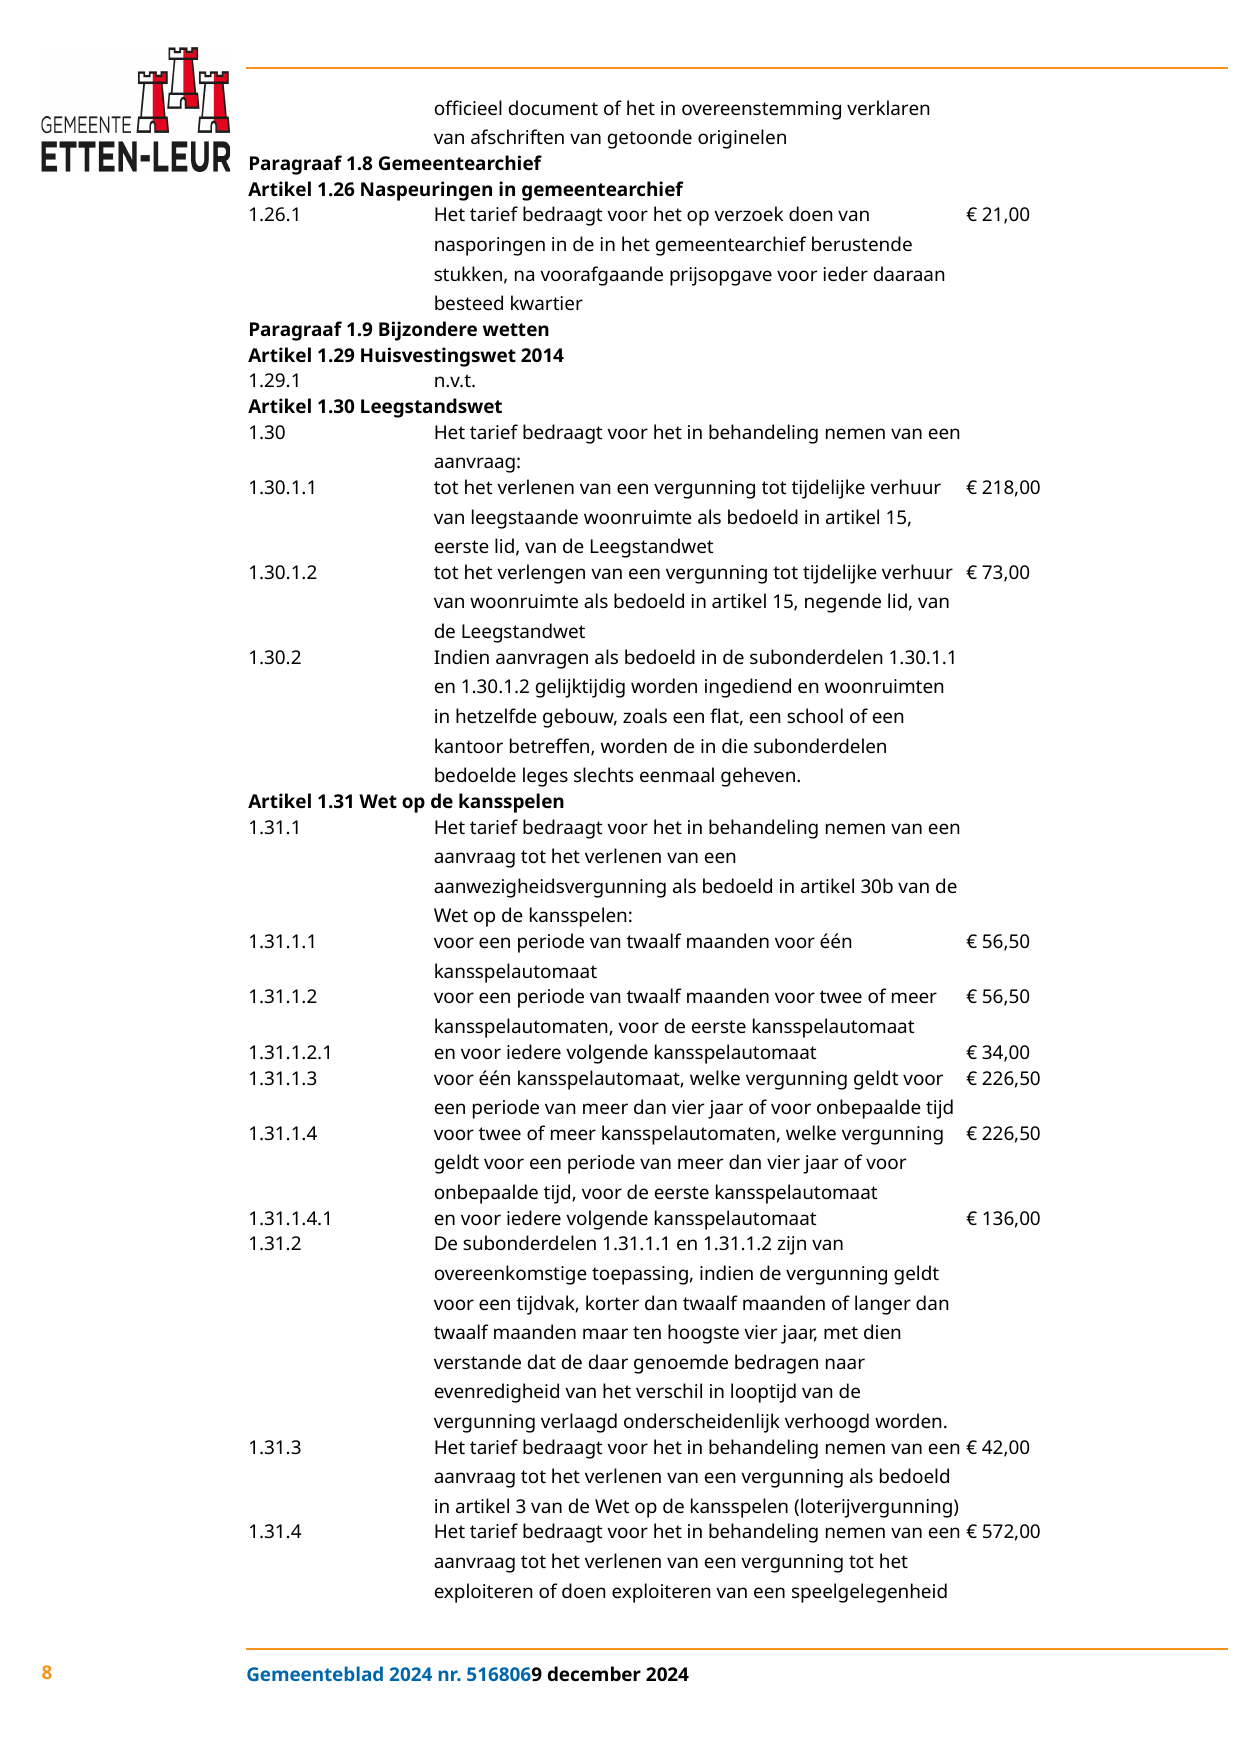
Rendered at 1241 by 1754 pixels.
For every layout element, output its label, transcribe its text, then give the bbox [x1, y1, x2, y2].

table_cell € 572,00 [966, 1519, 1152, 1604]
table_cell 1.31.1 [248, 814, 433, 928]
table_cell Artikel 1.26 Naspeuringen in gemeentearchief [248, 176, 1152, 202]
table_cell [966, 419, 1152, 474]
table_cell n.v.t. [434, 368, 966, 393]
table_cell € 136,00 [966, 1205, 1152, 1231]
table_cell Het tarief bedraagt voor het in behandeling nemen van een aanvraag tot het verlenen van een aanwezigheidsvergunning als bedoeld in artikel 30b van de Wet op de kansspelen: [434, 814, 966, 928]
table_cell [966, 814, 1152, 928]
table_cell 1.31.1.2.1 [248, 1039, 433, 1065]
table_cell Het tarief bedraagt voor het in behandeling nemen van een aanvraag: [434, 419, 966, 474]
table_cell 1.30.2 [248, 644, 433, 788]
table_cell [248, 95, 433, 150]
table_cell [966, 1231, 1152, 1434]
table_cell € 21,00 [966, 202, 1152, 316]
table_cell 1.31.1.3 [248, 1065, 433, 1120]
table_cell [966, 95, 1152, 150]
table_cell 1.31.1.1 [248, 928, 433, 984]
table_cell € 42,00 [966, 1434, 1152, 1519]
table_cell Paragraaf 1.9 Bijzondere wetten [248, 316, 1152, 342]
table_cell Paragraaf 1.8 Gemeentearchief [248, 150, 1152, 176]
table_cell [966, 368, 1152, 393]
table_cell voor een periode van twaalf maanden voor één kansspelautomaat [434, 928, 966, 984]
table_cell € 34,00 [966, 1039, 1152, 1065]
table_cell 1.30.1.1 [248, 474, 433, 559]
table_cell Het tarief bedraagt voor het in behandeling nemen van een aanvraag tot het verlenen van een vergunning tot het exploiteren of doen exploiteren van een speelgelegenheid [434, 1519, 966, 1604]
table_cell 1.26.1 [248, 202, 433, 316]
table_cell 1.31.4 [248, 1519, 433, 1604]
table_cell € 73,00 [966, 559, 1152, 644]
table_cell 1.31.1.4 [248, 1120, 433, 1205]
table_cell Artikel 1.30 Leegstandswet [248, 393, 1152, 419]
table_cell 1.31.3 [248, 1434, 433, 1519]
table_cell voor één kansspelautomaat, welke vergunning geldt voor een periode van meer dan vier jaar of voor onbepaalde tijd [434, 1065, 966, 1120]
table_cell tot het verlenen van een vergunning tot tijdelijke verhuur van leegstaande woonruimte als bedoeld in artikel 15, eerste lid, van de Leegstandwet [434, 474, 966, 559]
table_cell De subonderdelen 1.31.1.1 en 1.31.1.2 zijn van overeenkomstige toepassing, indien de vergunning geldt voor een tijdvak, korter dan twaalf maanden of langer dan twaalf maanden maar ten hoogste vier jaar, met dien verstande dat de daar genoemde bedragen naar evenredigheid van het verschil in looptijd van de vergunning verlaagd onderscheidenlijk verhoogd worden. [434, 1231, 966, 1434]
table_cell Het tarief bedraagt voor het op verzoek doen van nasporingen in de in het gemeentearchief berustende stukken, na voorafgaande prijsopgave voor ieder daaraan besteed kwartier [434, 202, 966, 316]
table_cell Artikel 1.29 Huisvestingswet 2014 [248, 342, 1152, 367]
table_cell 1.30 [248, 419, 433, 474]
table_cell [966, 644, 1152, 788]
table_cell € 226,50 [966, 1065, 1152, 1120]
table_cell tot het verlengen van een vergunning tot tijdelijke verhuur van woonruimte als bedoeld in artikel 15, negende lid, van de Leegstandwet [434, 559, 966, 644]
table_cell 1.31.1.4.1 [248, 1205, 433, 1231]
table_cell voor een periode van twaalf maanden voor twee of meer kansspelautomaten, voor de eerste kansspelautomaat [434, 984, 966, 1039]
table_cell voor twee of meer kansspelautomaten, welke vergunning geldt voor een periode van meer dan vier jaar of voor onbepaalde tijd, voor de eerste kansspelautomaat [434, 1120, 966, 1205]
table_cell en voor iedere volgende kansspelautomaat [434, 1205, 966, 1231]
table_cell 1.31.1.2 [248, 984, 433, 1039]
table_cell 1.29.1 [248, 368, 433, 393]
table_cell € 218,00 [966, 474, 1152, 559]
table_cell 1.30.1.2 [248, 559, 433, 644]
table_cell 1.31.2 [248, 1231, 433, 1434]
table_cell Artikel 1.31 Wet op de kansspelen [248, 788, 1152, 814]
table_cell € 226,50 [966, 1120, 1152, 1205]
table_cell officieel document of het in overeenstemming verklaren van afschriften van getoonde originelen [434, 95, 966, 150]
picture [41, 47, 231, 172]
table_cell en voor iedere volgende kansspelautomaat [434, 1039, 966, 1065]
table_cell Indien aanvragen als bedoeld in de subonderdelen 1.30.1.1 en 1.30.1.2 gelijktijdig worden ingediend en woonruimten in hetzelfde gebouw, zoals een flat, een school of een kantoor betreffen, worden de in die subonderdelen bedoelde leges slechts eenmaal geheven. [434, 644, 966, 788]
table_cell Het tarief bedraagt voor het in behandeling nemen van een aanvraag tot het verlenen van een vergunning als bedoeld in artikel 3 van de Wet op de kansspelen (loterijvergunning) [434, 1434, 966, 1519]
table_cell € 56,50 [966, 984, 1152, 1039]
table_cell € 56,50 [966, 928, 1152, 984]
